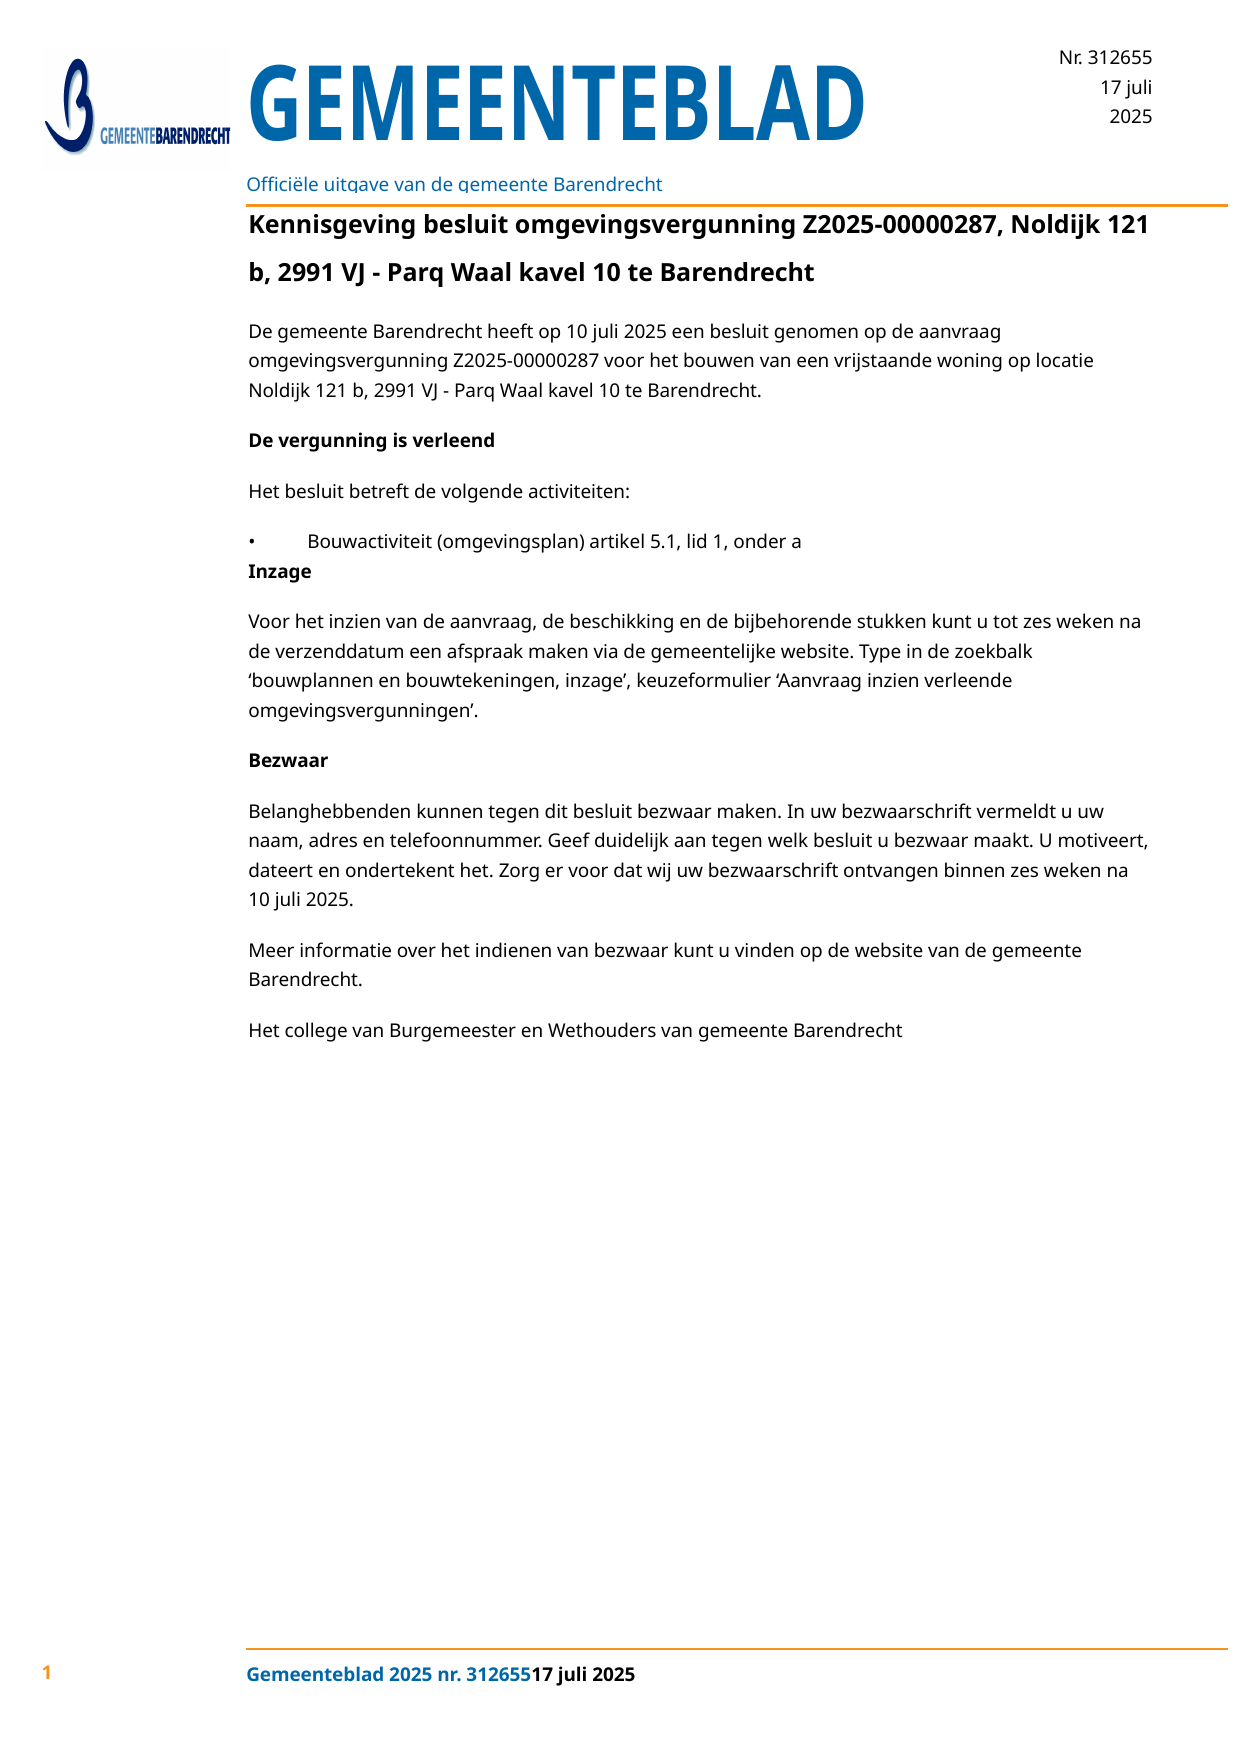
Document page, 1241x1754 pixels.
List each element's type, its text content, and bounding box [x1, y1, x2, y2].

text Bezwaar [248, 747, 1152, 773]
text Kennisgeving besluit omgevingsvergunning Z2025-00000287, Noldijk 121 b, 2991 VJ - Parq Waal kavel 10 te Barendrecht [248, 207, 1152, 288]
text Meer informatie over het indienen van bezwaar kunt u vinden op de website van de gemeente Barendrecht. [248, 937, 1152, 992]
text Het besluit betreft de volgende activiteiten: [248, 478, 1152, 504]
text Belanghebbenden kunnen tegen dit besluit bezwaar maken. In uw bezwaarschrift vermeldt u uw naam, adres en telefoonnummer. Geef duidelijk aan tegen welk besluit u bezwaar maakt. U motiveert, dateert en ondertekent het. Zorg er voor dat wij uw bezwaarschrift ontvangen binnen zes weken na 10 juli 2025. [248, 798, 1152, 912]
text Het college van Burgemeester en Wethouders van gemeente Barendrecht [248, 1017, 1152, 1043]
text De vergunning is verleend [248, 427, 1152, 453]
text Voor het inzien van de aanvraag, de beschikking en de bijbehorende stukken kunt u tot zes weken na de verzenddatum een afspraak maken via de gemeentelijke website. Type in de zoekbalk ‘bouwplannen en bouwtekeningen, inzage’, keuzeformulier ‘Aanvraag inzien verleende omgevingsvergunningen’. [248, 608, 1152, 723]
text Inzage [248, 558, 1152, 584]
text De gemeente Barendrecht heeft op 10 juli 2025 een besluit genomen op de aanvraag omgevingsvergunning Z2025-00000287 voor het bouwen van een vrijstaande woning op locatie Noldijk 121 b, 2991 VJ - Parq Waal kavel 10 te Barendrecht. [248, 318, 1152, 403]
picture [41, 47, 231, 172]
list Bouwactiviteit (omgevingsplan) artikel 5.1, lid 1, onder a [248, 528, 1152, 554]
